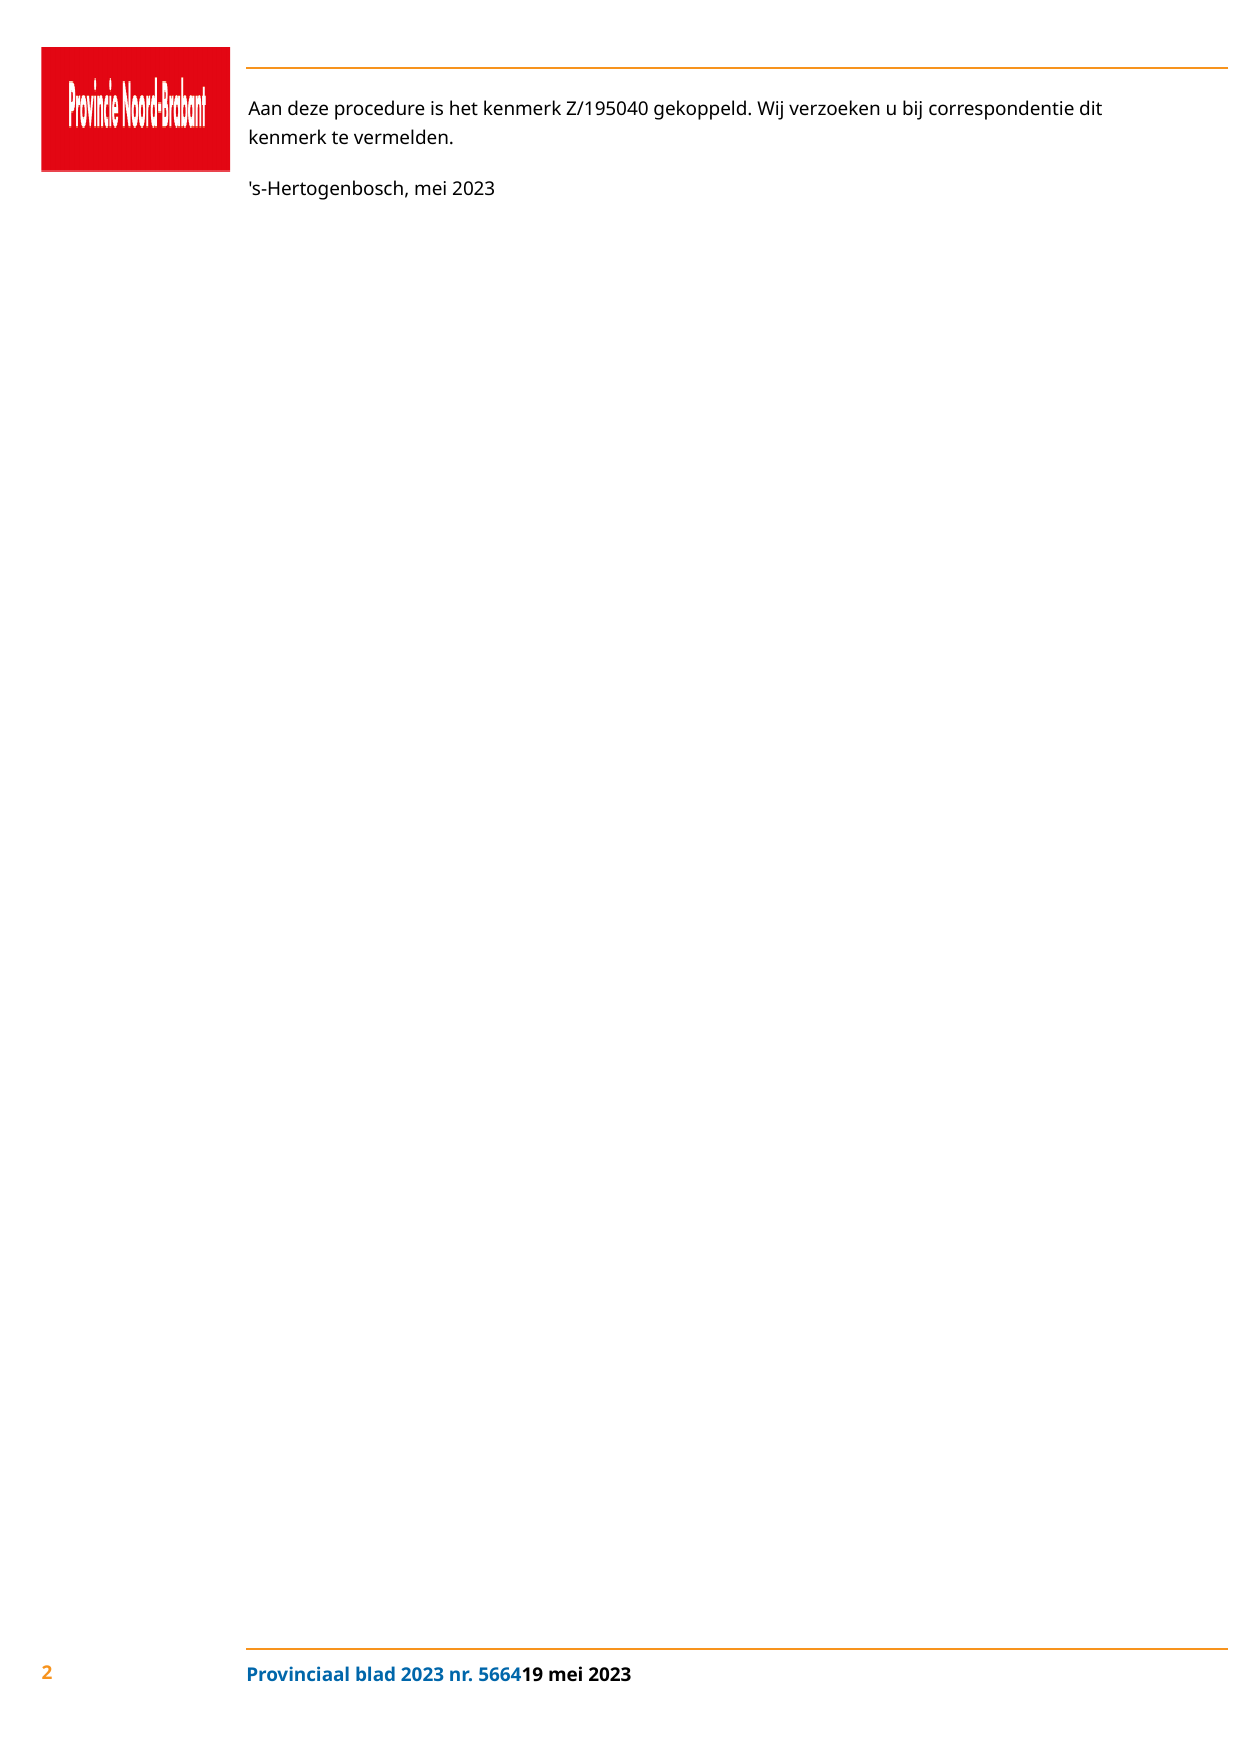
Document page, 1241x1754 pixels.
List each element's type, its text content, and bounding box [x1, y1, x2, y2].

picture [41, 47, 231, 172]
text Aan deze procedure is het kenmerk Z/195040 gekoppeld. Wij verzoeken u bij correspondentie dit kenmerk te vermelden. [248, 95, 1152, 150]
text 's-Hertogenbosch, mei 2023 [248, 175, 1152, 201]
